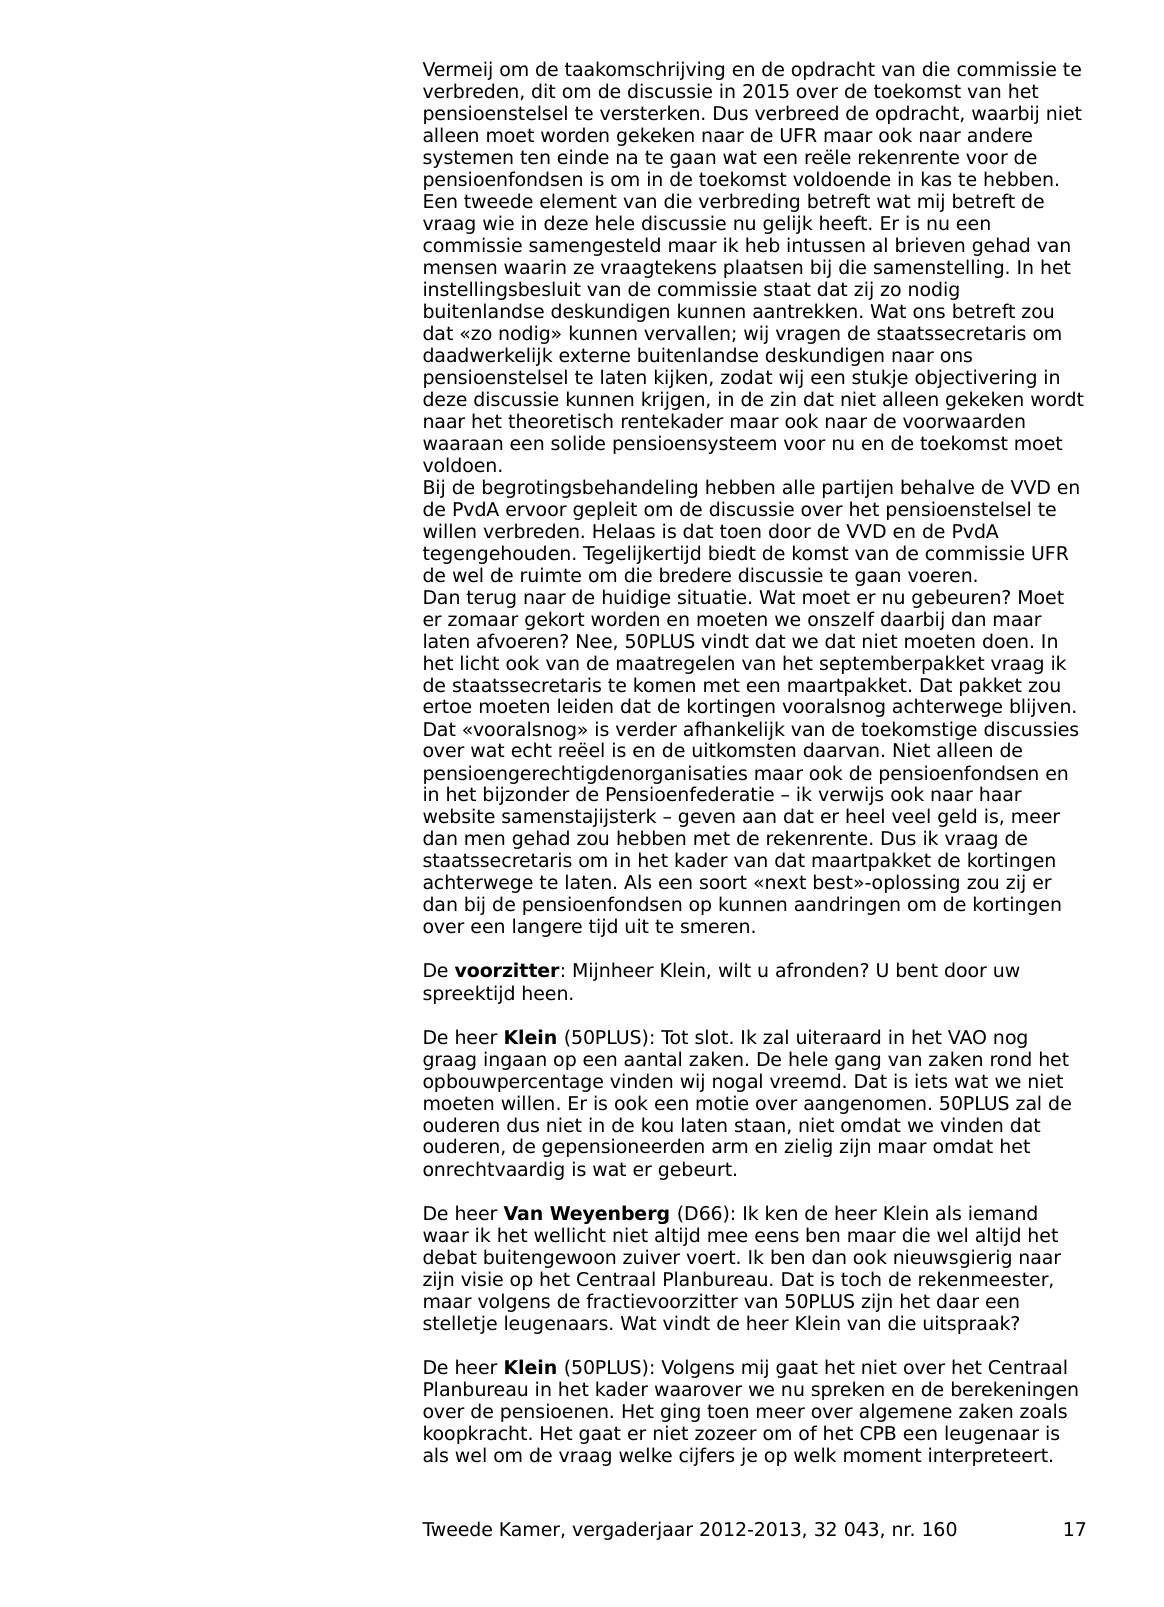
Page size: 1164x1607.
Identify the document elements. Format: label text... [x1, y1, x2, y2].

text Vermeij om de taakomschrijving en de opdracht van die commissie te verbreden, dit om de discussie in 2015 over de toekomst van het pensioenstelsel te versterken. Dus verbreed de opdracht, waarbij niet alleen moet worden gekeken naar de UFR maar ook naar andere systemen ten einde na te gaan wat een reële rekenrente voor de pensioenfondsen is om in de toekomst voldoende in kas te hebben. [422, 59, 1087, 191]
text De voorzitter: Mijnheer Klein, wilt u afronden? U bent door uw spreektijd heen. [422, 960, 1087, 1004]
text De heer Klein (50PLUS): Volgens mij gaat het niet over het Centraal Planbureau in het kader waarover we nu spreken en de berekeningen over de pensioenen. Het ging toen meer over algemene zaken zoals koopkracht. Het gaat er niet zozeer om of het CPB een leugenaar is als wel om de vraag welke cijfers je op welk moment interpreteert. [422, 1357, 1087, 1467]
text Dan terug naar de huidige situatie. Wat moet er nu gebeuren? Moet er zomaar gekort worden en moeten we onszelf daarbij dan maar laten afvoeren? Nee, 50PLUS vindt dat we dat niet moeten doen. In het licht ook van de maatregelen van het septemberpakket vraag ik de staatssecretaris te komen met een maartpakket. Dat pakket zou ertoe moeten leiden dat de kortingen vooralsnog achterwege blijven. Dat «vooralsnog» is verder afhankelijk van de toekomstige discussies over wat echt reëel is en de uitkomsten daarvan. Niet alleen de pensioengerechtigdenorganisaties maar ook de pensioenfondsen en in het bijzonder de Pensioenfederatie – ik verwijs ook naar haar website samenstajijsterk – geven aan dat er heel veel geld is, meer dan men gehad zou hebben met de rekenrente. Dus ik vraag de staatssecretaris om in het kader van dat maartpakket de kortingen achterwege te laten. Als een soort «next best»-oplossing zou zij er dan bij de pensioenfondsen op kunnen aandringen om de kortingen over een langere tijd uit te smeren. [422, 587, 1087, 938]
text Een tweede element van die verbreding betreft wat mij betreft de vraag wie in deze hele discussie nu gelijk heeft. Er is nu een commissie samengesteld maar ik heb intussen al brieven gehad van mensen waarin ze vraagtekens plaatsen bij die samenstelling. In het instellingsbesluit van de commissie staat dat zij zo nodig buitenlandse deskundigen kunnen aantrekken. Wat ons betreft zou dat «zo nodig» kunnen vervallen; wij vragen de staatssecretaris om daadwerkelijk externe buitenlandse deskundigen naar ons pensioenstelsel te laten kijken, zodat wij een stukje objectivering in deze discussie kunnen krijgen, in de zin dat niet alleen gekeken wordt naar het theoretisch rentekader maar ook naar de voorwaarden waaraan een solide pensioensysteem voor nu en de toekomst moet voldoen. [422, 191, 1087, 477]
text De heer Van Weyenberg (D66): Ik ken de heer Klein als iemand waar ik het wellicht niet altijd mee eens ben maar die wel altijd het debat buitengewoon zuiver voert. Ik ben dan ook nieuwsgierig naar zijn visie op het Centraal Planbureau. Dat is toch de rekenmeester, maar volgens de fractievoorzitter van 50PLUS zijn het daar een stelletje leugenaars. Wat vindt de heer Klein van die uitspraak? [422, 1203, 1087, 1334]
text De heer Klein (50PLUS): Tot slot. Ik zal uiteraard in het VAO nog graag ingaan op een aantal zaken. De hele gang van zaken rond het opbouwpercentage vinden wij nogal vreemd. Dat is iets wat we niet moeten willen. Er is ook een motie over aangenomen. 50PLUS zal de ouderen dus niet in de kou laten staan, niet omdat we vinden dat ouderen, de gepensioneerden arm en zielig zijn maar omdat het onrechtvaardig is wat er gebeurt. [422, 1027, 1087, 1180]
text Bij de begrotingsbehandeling hebben alle partijen behalve de VVD en de PvdA ervoor gepleit om de discussie over het pensioenstelsel te willen verbreden. Helaas is dat toen door de VVD en de PvdA tegengehouden. Tegelijkertijd biedt de komst van de commissie UFR de wel de ruimte om die bredere discussie te gaan voeren. [422, 477, 1087, 587]
